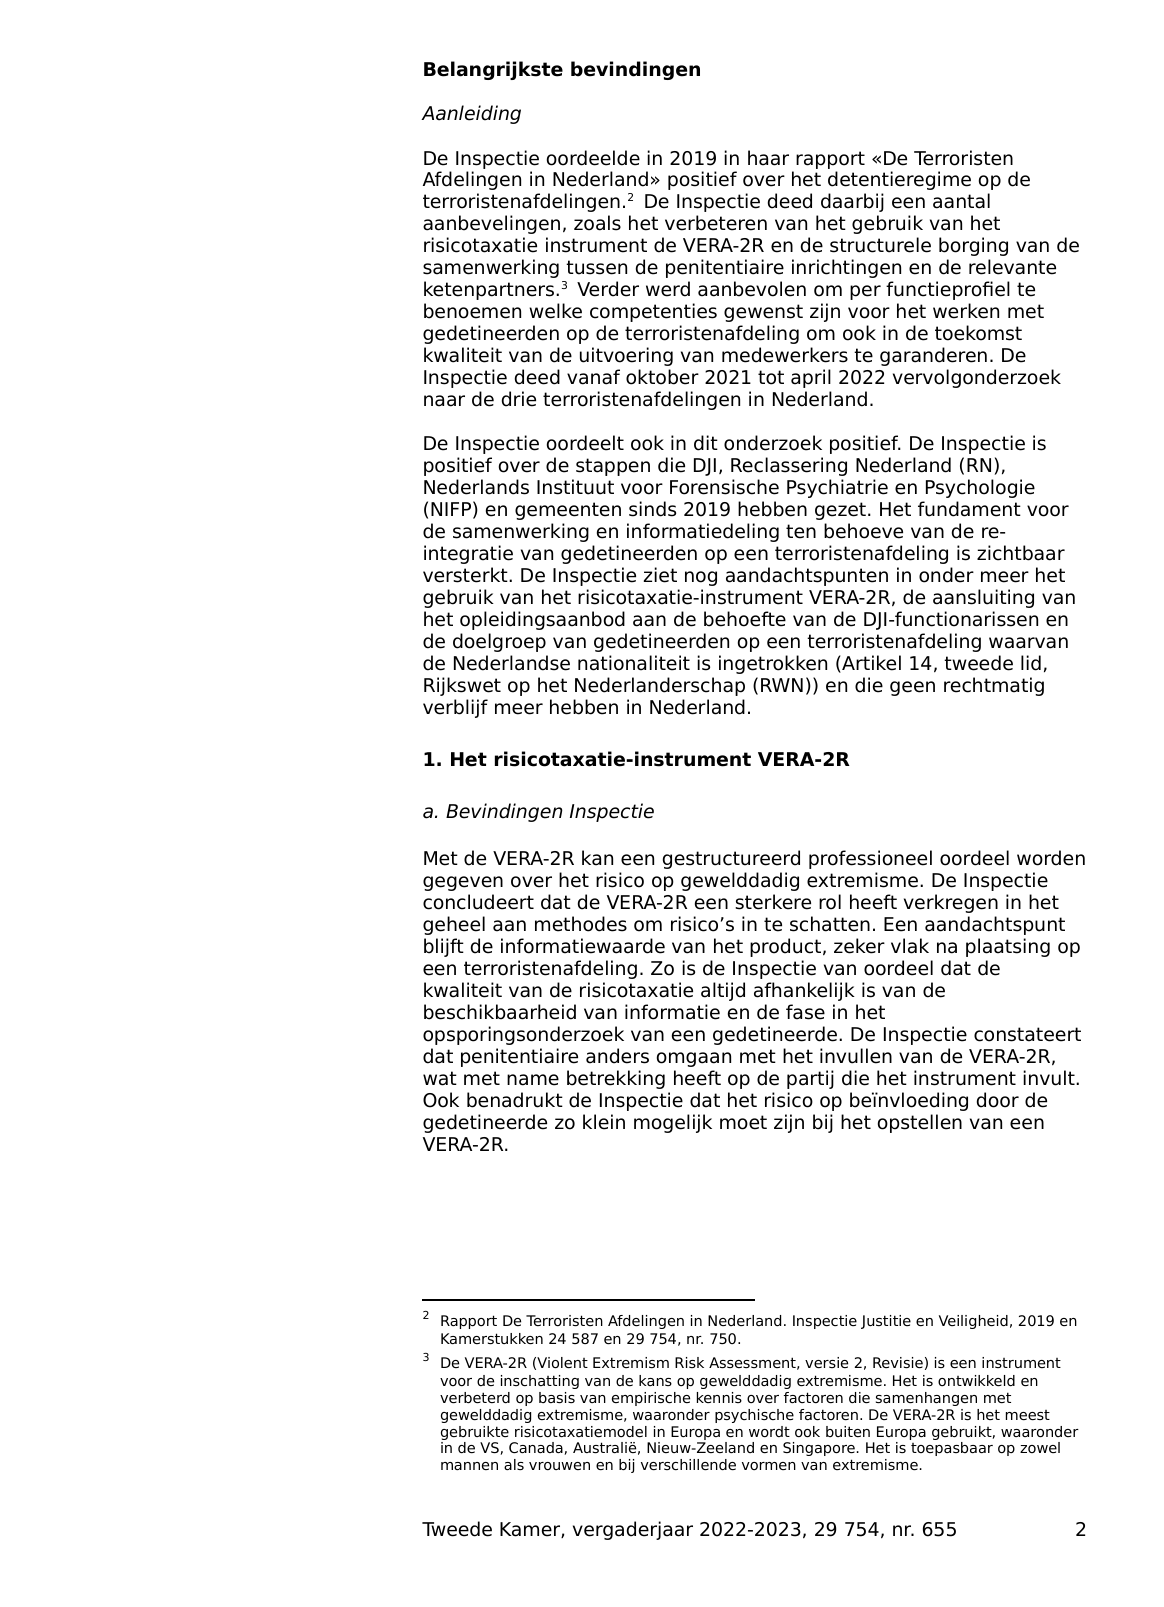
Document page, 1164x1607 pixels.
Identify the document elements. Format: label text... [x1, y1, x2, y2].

subtitle a. Bevindingen Inspectie [422, 801, 1087, 823]
subtitle 1. Het risicotaxatie-instrument VERA-2R [422, 749, 1087, 771]
text Rapport De Terroristen Afdelingen in Nederland. Inspectie Justitie en Veiligheid, 2019 en Kamerstukken 24 587 en 29 754, nr. 750. [422, 1309, 1087, 1348]
text De Inspectie oordeelt ook in dit onderzoek positief. De Inspectie is positief over de stappen die DJI, Reclassering Nederland (RN), Nederlands Instituut voor Forensische Psychiatrie en Psychologie (NIFP) en gemeenten sinds 2019 hebben gezet. Het fundament voor de samenwerking en informatiedeling ten behoeve van de re-integratie van gedetineerden op een terroristenafdeling is zichtbaar versterkt. De Inspectie ziet nog aandachtspunten in onder meer het gebruik van het risicotaxatie-instrument VERA-2R, de aansluiting van het opleidingsaanbod aan de behoefte van de DJI-functionarissen en de doelgroep van gedetineerden op een terroristenafdeling waarvan de Nederlandse nationaliteit is ingetrokken (Artikel 14, tweede lid, Rijkswet op het Nederlanderschap (RWN)) en die geen rechtmatig verblijf meer hebben in Nederland. [422, 433, 1087, 719]
text De Inspectie oordeelde in 2019 in haar rapport «De Terroristen Afdelingen in Nederland» positief over het detentieregime op de terroristenafdelingen. De Inspectie deed daarbij een aantal aanbevelingen, zoals het verbeteren van het gebruik van het risicotaxatie instrument de VERA-2R en de structurele borging van de samenwerking tussen de penitentiaire inrichtingen en de relevante ketenpartners. Verder werd aanbevolen om per functieprofiel te benoemen welke competenties gewenst zijn voor het werken met gedetineerden op de terroristenafdeling om ook in de toekomst kwaliteit van de uitvoering van medewerkers te garanderen. De Inspectie deed vanaf oktober 2021 tot april 2022 vervolgonderzoek naar de drie terroristenafdelingen in Nederland. [422, 147, 1087, 411]
text De VERA-2R (Violent Extremism Risk Assessment, versie 2, Revisie) is een instrument voor de inschatting van de kans op gewelddadig extremisme. Het is ontwikkeld en verbeterd op basis van empirische kennis over factoren die samenhangen met gewelddadig extremisme, waaronder psychische factoren. De VERA-2R is het meest gebruikte risicotaxatiemodel in Europa en wordt ook buiten Europa gebruikt, waaronder in de VS, Canada, Australië, Nieuw-Zeeland en Singapore. Het is toepasbaar op zowel mannen als vrouwen en bij verschillende vormen van extremisme. [422, 1351, 1087, 1474]
text Met de VERA-2R kan een gestructureerd professioneel oordeel worden gegeven over het risico op gewelddadig extremisme. De Inspectie concludeert dat de VERA-2R een sterkere rol heeft verkregen in het geheel aan methodes om risico’s in te schatten. Een aandachtspunt blijft de informatiewaarde van het product, zeker vlak na plaatsing op een terroristenafdeling. Zo is de Inspectie van oordeel dat de kwaliteit van de risicotaxatie altijd afhankelijk is van de beschikbaarheid van informatie en de fase in het opsporingsonderzoek van een gedetineerde. De Inspectie constateert dat penitentiaire anders omgaan met het invullen van de VERA-2R, wat met name betrekking heeft op de partij die het instrument invult. Ook benadrukt de Inspectie dat het risico op beïnvloeding door de gedetineerde zo klein mogelijk moet zijn bij het opstellen van een VERA-2R. [422, 848, 1087, 1156]
subtitle Aanleiding [422, 103, 1087, 125]
subtitle Belangrijkste bevindingen [422, 59, 1087, 81]
